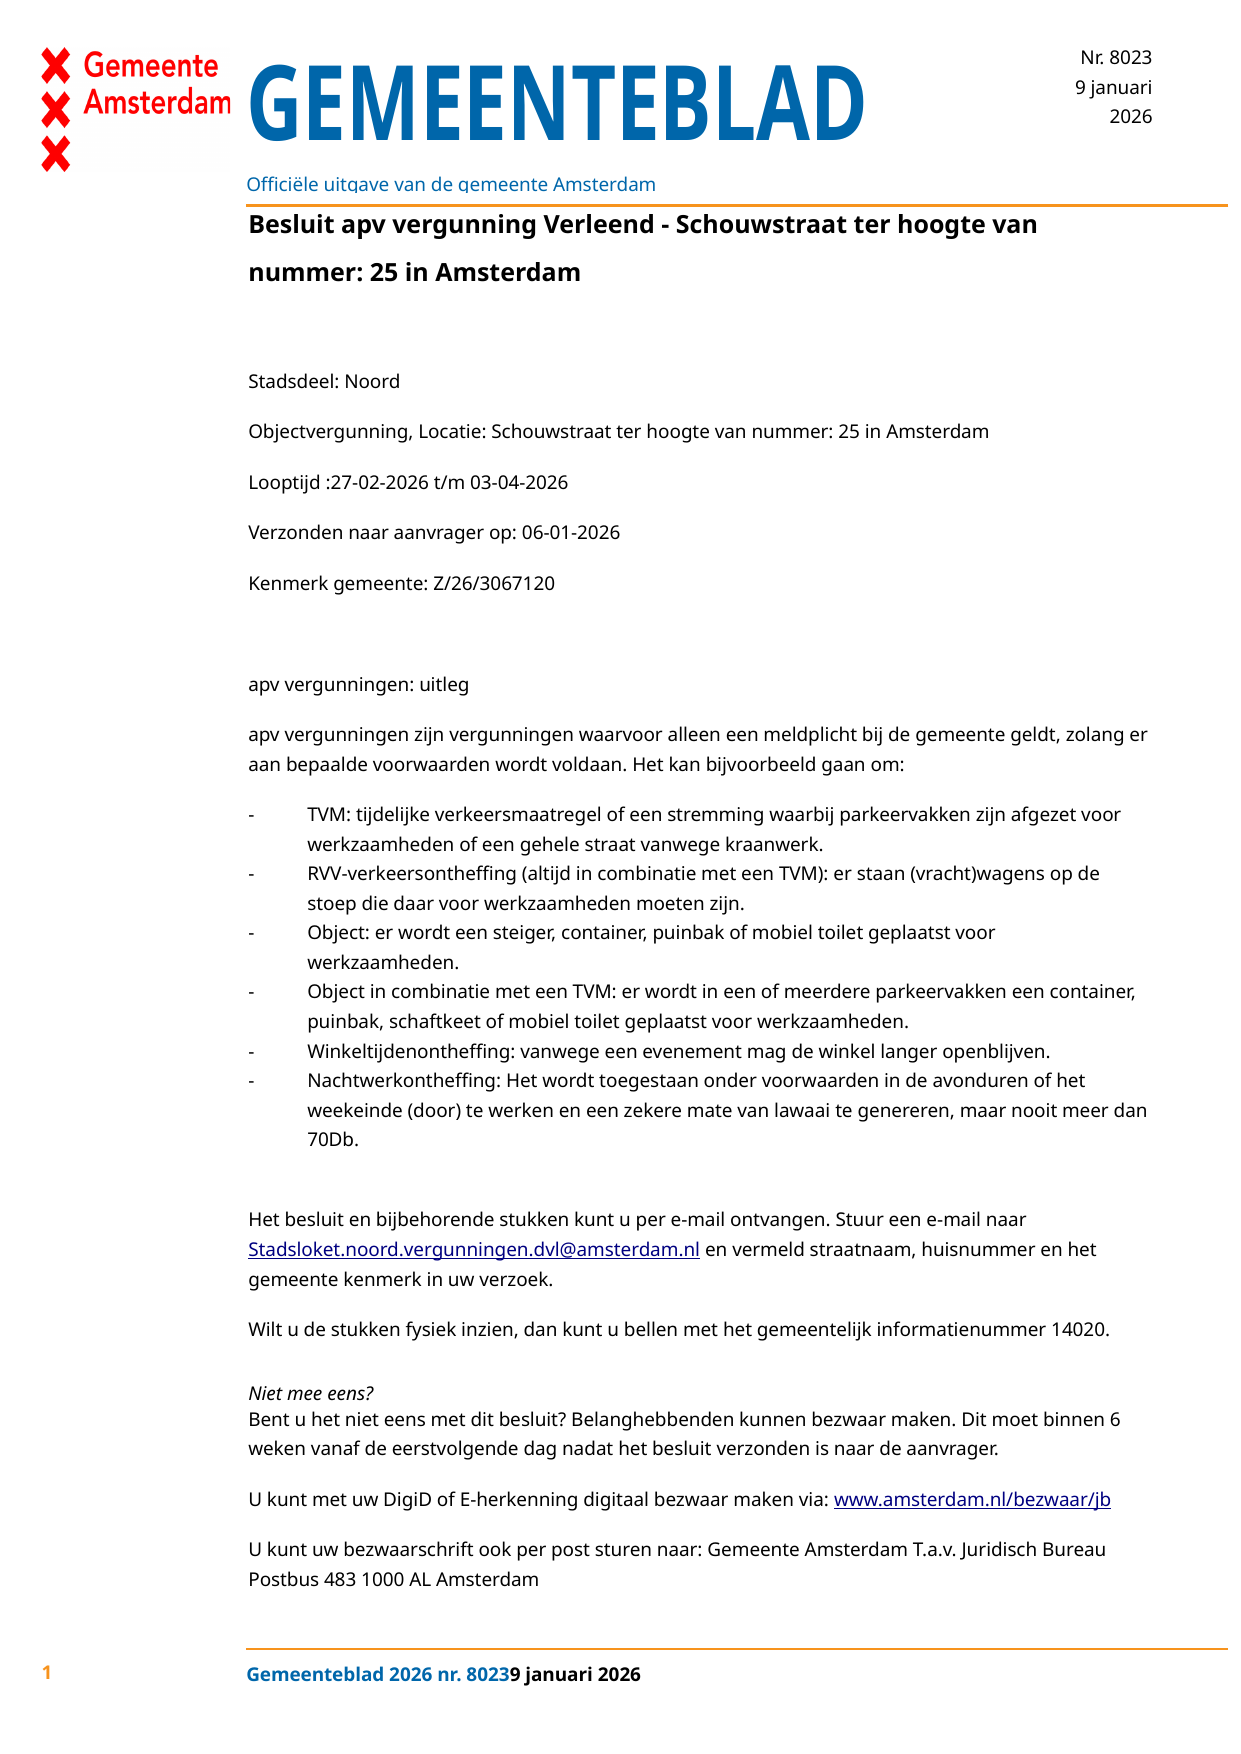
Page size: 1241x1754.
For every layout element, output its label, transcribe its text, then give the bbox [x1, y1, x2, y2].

list Nachtwerkontheffing: Het wordt toegestaan onder voorwaarden in de avonduren of het weekeinde (door) te werken en een zekere mate van lawaai te genereren, maar nooit meer dan 70Db. [248, 1067, 1152, 1152]
text Wilt u de stukken fysiek inzien, dan kunt u bellen met het gemeentelijk informatienummer 14020. [248, 1316, 1152, 1342]
list Winkeltijdenontheffing: vanwege een evenement mag de winkel langer openblijven. [248, 1038, 1152, 1064]
text Niet mee eens? [248, 1380, 1152, 1406]
text Stadsdeel: Noord [248, 368, 1152, 394]
text apv vergunningen zijn vergunningen waarvoor alleen een meldplicht bij de gemeente geldt, zolang er aan bepaalde voorwaarden wordt voldaan. Het kan bijvoorbeeld gaan om: [248, 721, 1152, 777]
text Verzonden naar aanvrager op: 06-01-2026 [248, 519, 1152, 545]
list Object in combinatie met een TVM: er wordt in een of meerdere parkeervakken een container, puinbak, schaftkeet of mobiel toilet geplaatst voor werkzaamheden. [248, 979, 1152, 1034]
text U kunt met uw DigiD of E-herkenning digitaal bezwaar maken via: www.amsterdam.nl/bezwaar/jb [248, 1486, 1152, 1512]
text Kenmerk gemeente: Z/26/3067120 [248, 570, 1152, 596]
list RVV-verkeersontheffing (altijd in combinatie met een TVM): er staan (vracht)wagens op de stoep die daar voor werkzaamheden moeten zijn. [248, 860, 1152, 916]
text apv vergunningen: uitleg [248, 671, 1152, 697]
list TVM: tijdelijke verkeersmaatregel of een stremming waarbij parkeervakken zijn afgezet voor werkzaamheden of een gehele straat vanwege kraanwerk. [248, 801, 1152, 857]
text Looptijd :27-02-2026 t/m 03-04-2026 [248, 469, 1152, 495]
text Bent u het niet eens met dit besluit? Belanghebbenden kunnen bezwaar maken. Dit moet binnen 6 weken vanaf de eerstvolgende dag nadat het besluit verzonden is naar de aanvrager. [248, 1406, 1152, 1461]
list Object: er wordt een steiger, container, puinbak of mobiel toilet geplaatst voor werkzaamheden. [248, 919, 1152, 975]
text Besluit apv vergunning Verleend - Schouwstraat ter hoogte van nummer: 25 in Amsterdam [248, 207, 1152, 288]
text Objectvergunning, Locatie: Schouwstraat ter hoogte van nummer: 25 in Amsterdam [248, 419, 1152, 444]
text U kunt uw bezwaarschrift ook per post sturen naar: Gemeente Amsterdam T.a.v. Juridisch Bureau Postbus 483 1000 AL Amsterdam [248, 1536, 1152, 1592]
text Het besluit en bijbehorende stukken kunt u per e-mail ontvangen. Stuur een e-mail naar Stadsloket.noord.vergunningen.dvl@amsterdam.nl en vermeld straatnaam, huisnummer en het gemeente kenmerk in uw verzoek. [248, 1207, 1152, 1292]
picture [41, 47, 231, 172]
